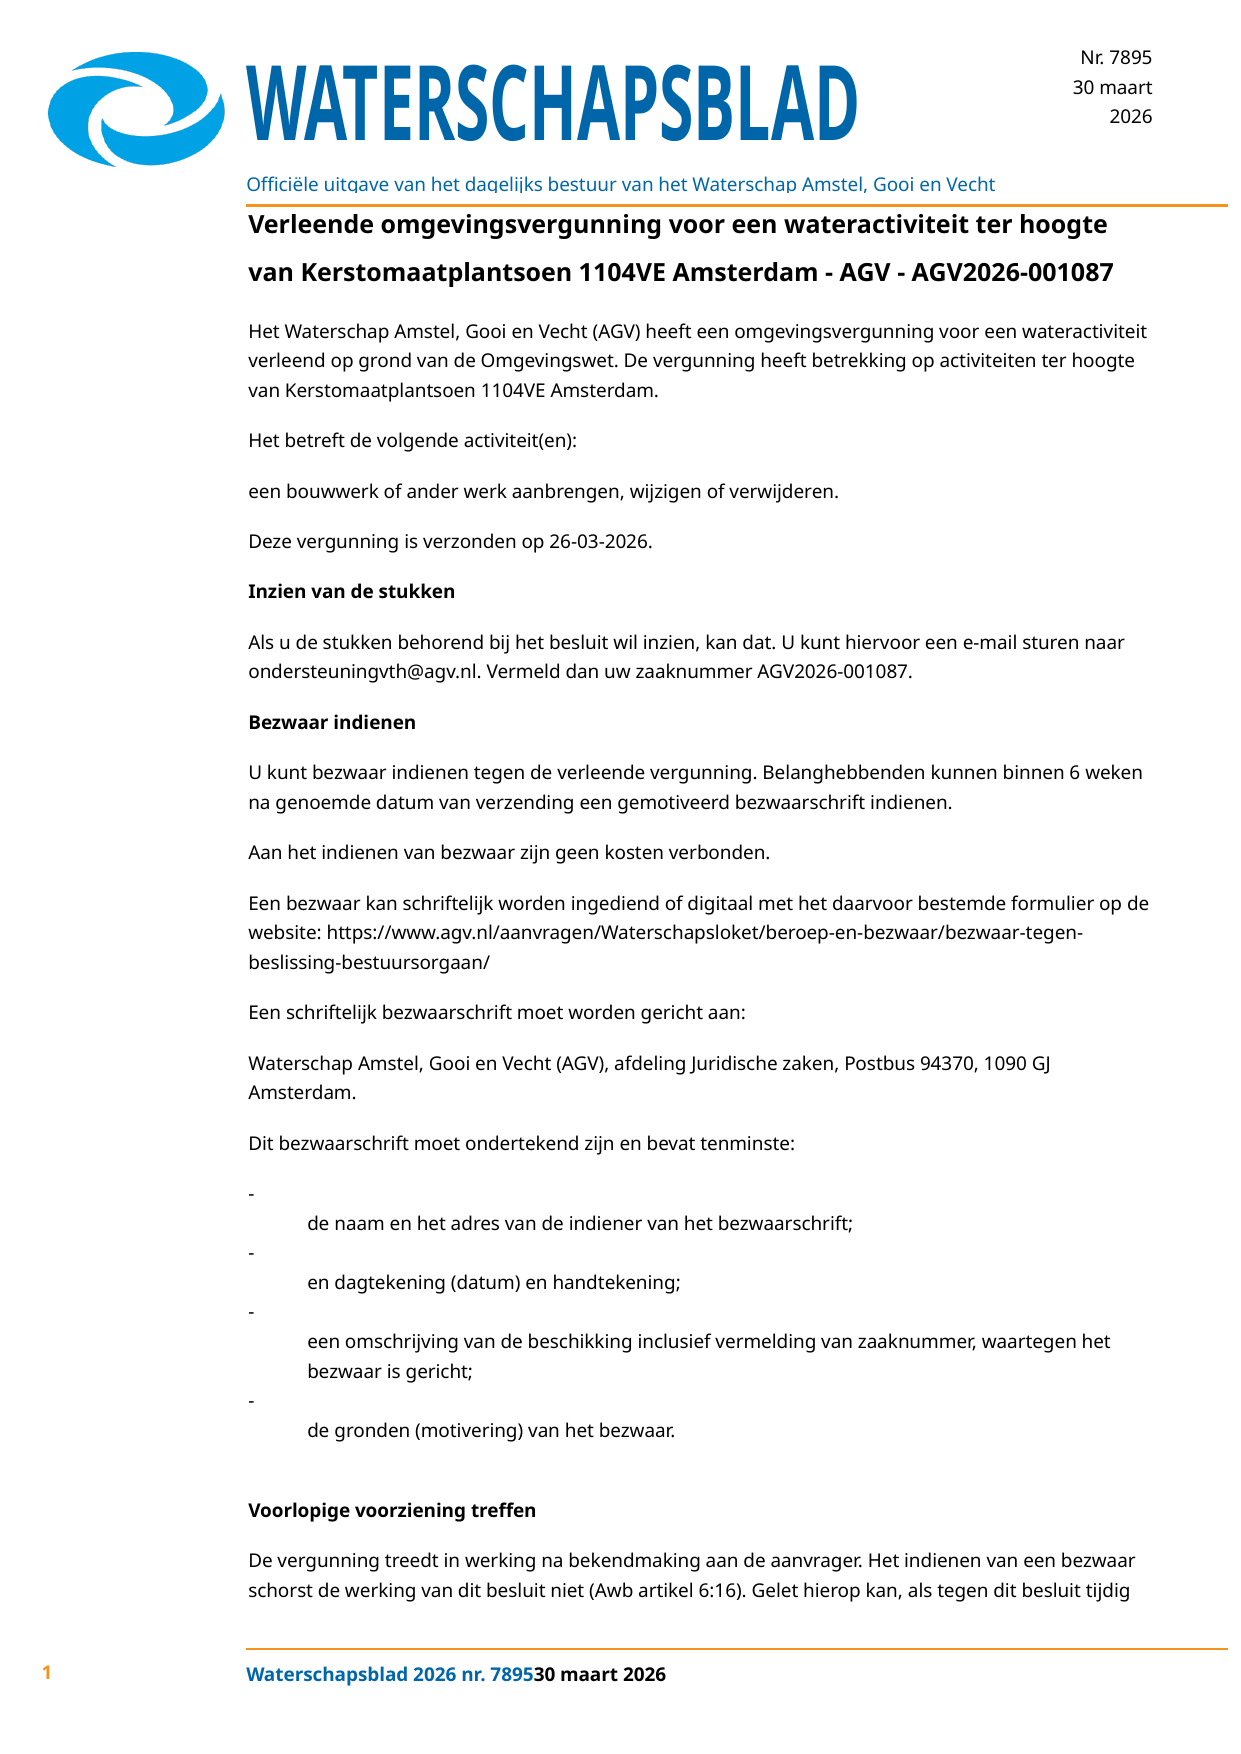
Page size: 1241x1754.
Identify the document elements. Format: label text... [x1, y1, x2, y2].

list de gronden (motivering) van het bezwaar. [248, 1417, 1152, 1443]
text De vergunning treedt in werking na bekendmaking aan de aanvrager. Het indienen van een bezwaar schorst de werking van dit besluit niet (Awb artikel 6:16). Gelet hierop kan, als tegen dit besluit tijdig [248, 1547, 1152, 1603]
picture [41, 47, 231, 172]
text Inzien van de stukken [248, 579, 1152, 604]
text Als u de stukken behorend bij het besluit wil inzien, kan dat. U kunt hiervoor een e-mail sturen naar ondersteuningvth@agv.nl. Vermeld dan uw zaaknummer AGV2026-001087. [248, 629, 1152, 684]
text een bouwwerk of ander werk aanbrengen, wijzigen of verwijderen. [248, 478, 1152, 504]
text Waterschap Amstel, Gooi en Vecht (AGV), afdeling Juridische zaken, Postbus 94370, 1090 GJ Amsterdam. [248, 1050, 1152, 1105]
list de naam en het adres van de indiener van het bezwaarschrift; [248, 1210, 1152, 1236]
text Het betreft de volgende activiteit(en): [248, 427, 1152, 453]
text Een schriftelijk bezwaarschrift moet worden gericht aan: [248, 999, 1152, 1025]
text Een bezwaar kan schriftelijk worden ingediend of digitaal met het daarvoor bestemde formulier op de website: https://www.agv.nl/aanvragen/Waterschapsloket/beroep-en-bezwaar/bezwaar-tegen-beslissing-bestuursorgaan/ [248, 890, 1152, 975]
text Verleende omgevingsvergunning voor een wateractiviteit ter hoogte van Kerstomaatplantsoen 1104VE Amsterdam - AGV - AGV2026-001087 [248, 207, 1152, 288]
text Bezwaar indienen [248, 709, 1152, 735]
text Voorlopige voorziening treffen [248, 1497, 1152, 1523]
text Aan het indienen van bezwaar zijn geen kosten verbonden. [248, 839, 1152, 865]
text U kunt bezwaar indienen tegen de verleende vergunning. Belanghebbenden kunnen binnen 6 weken na genoemde datum van verzending een gemotiveerd bezwaarschrift indienen. [248, 759, 1152, 815]
list en dagtekening (datum) en handtekening; [248, 1269, 1152, 1295]
text Deze vergunning is verzonden op 26-03-2026. [248, 528, 1152, 554]
text Het Waterschap Amstel, Gooi en Vecht (AGV) heeft een omgevingsvergunning voor een wateractiviteit verleend op grond van de Omgevingswet. De vergunning heeft betrekking op activiteiten ter hoogte van Kerstomaatplantsoen 1104VE Amsterdam. [248, 318, 1152, 403]
text Dit bezwaarschrift moet ondertekend zijn en bevat tenminste: [248, 1130, 1152, 1156]
list een omschrijving van de beschikking inclusief vermelding van zaaknummer, waartegen het bezwaar is gericht; [248, 1328, 1152, 1384]
